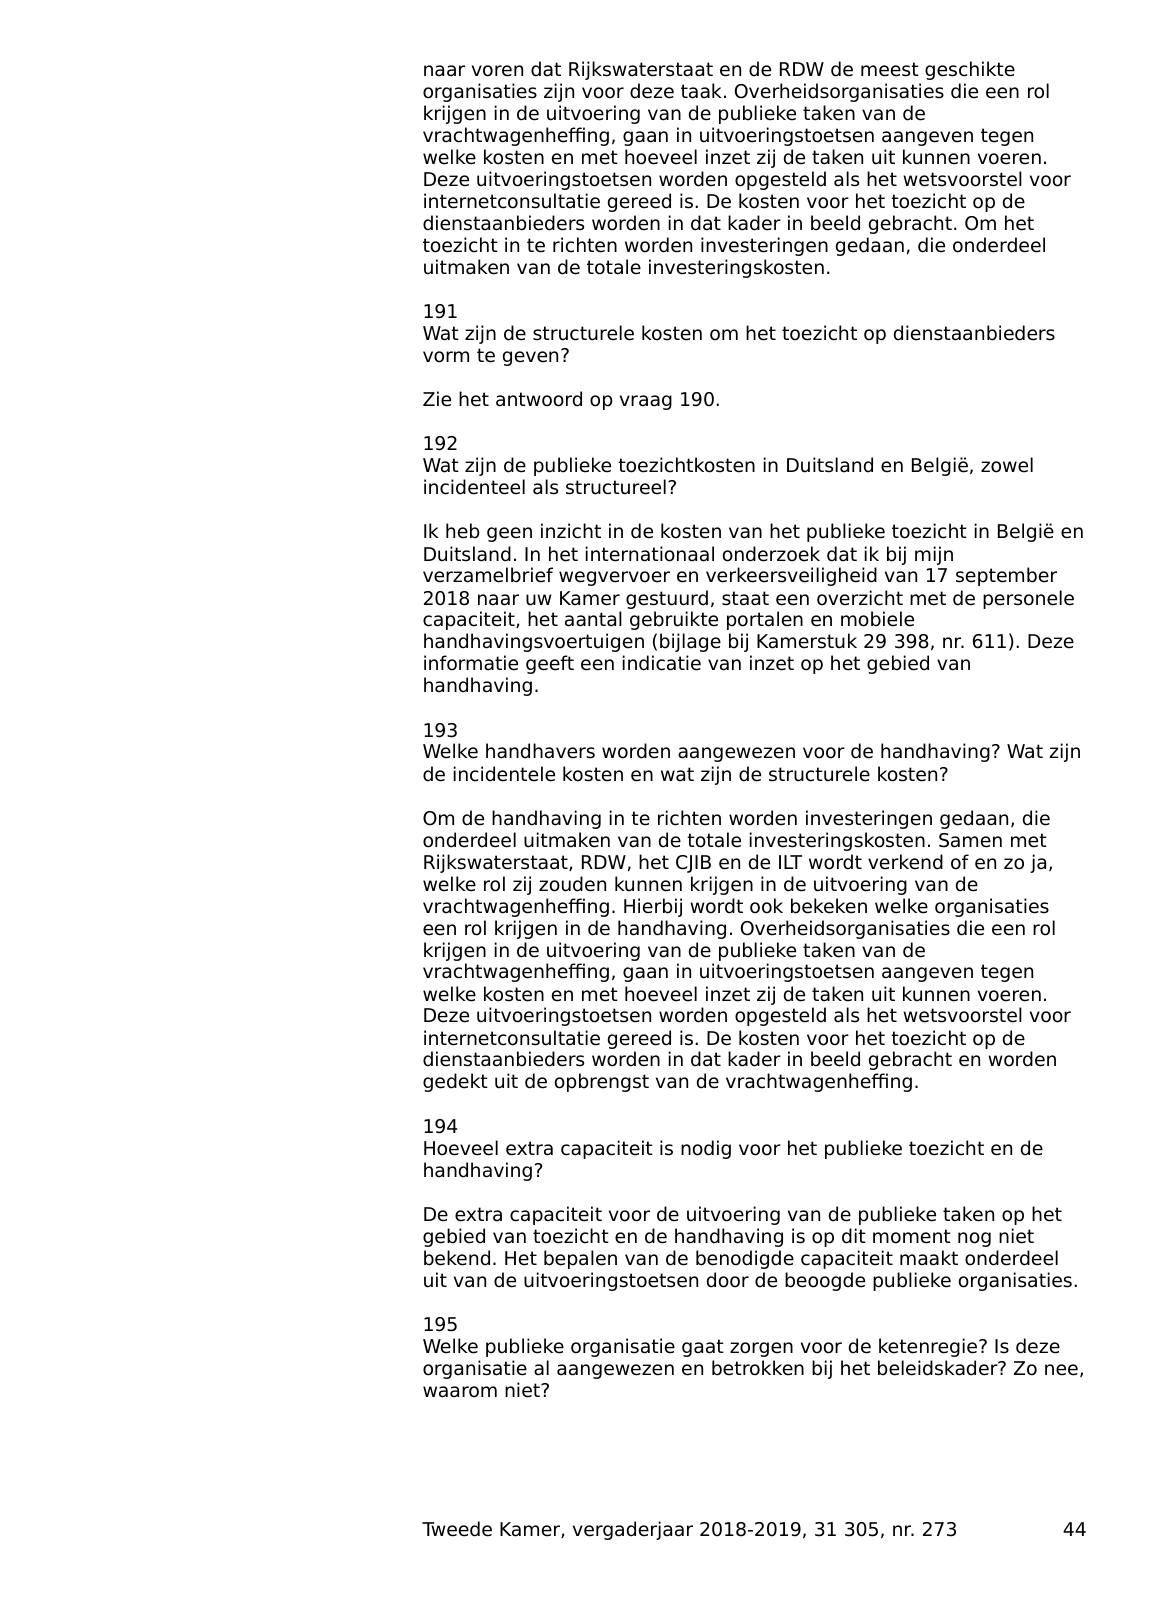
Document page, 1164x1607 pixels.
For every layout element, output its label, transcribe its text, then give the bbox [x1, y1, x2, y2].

text De extra capaciteit voor de uitvoering van de publieke taken op het gebied van toezicht en de handhaving is op dit moment nog niet bekend. Het bepalen van de benodigde capaciteit maakt onderdeel uit van de uitvoeringstoetsen door de beoogde publieke organisaties. [422, 1204, 1087, 1292]
text naar voren dat Rijkswaterstaat en de RDW de meest geschikte organisaties zijn voor deze taak. Overheidsorganisaties die een rol krijgen in de uitvoering van de publieke taken van de vrachtwagenheffing, gaan in uitvoeringstoetsen aangeven tegen welke kosten en met hoeveel inzet zij de taken uit kunnen voeren. Deze uitvoeringstoetsen worden opgesteld als het wetsvoorstel voor internetconsultatie gereed is. De kosten voor het toezicht op de dienstaanbieders worden in dat kader in beeld gebracht. Om het toezicht in te richten worden investeringen gedaan, die onderdeel uitmaken van de totale investeringskosten. [422, 59, 1087, 279]
text Om de handhaving in te richten worden investeringen gedaan, die onderdeel uitmaken van de totale investeringskosten. Samen met Rijkswaterstaat, RDW, het CJIB en de ILT wordt verkend of en zo ja, welke rol zij zouden kunnen krijgen in de uitvoering van de vrachtwagenheffing. Hierbij wordt ook bekeken welke organisaties een rol krijgen in de handhaving. Overheidsorganisaties die een rol krijgen in de uitvoering van de publieke taken van de vrachtwagenheffing, gaan in uitvoeringstoetsen aangeven tegen welke kosten en met hoeveel inzet zij de taken uit kunnen voeren. Deze uitvoeringstoetsen worden opgesteld als het wetsvoorstel voor internetconsultatie gereed is. De kosten voor het toezicht op de dienstaanbieders worden in dat kader in beeld gebracht en worden gedekt uit de opbrengst van de vrachtwagenheffing. [422, 808, 1087, 1093]
text Welke publieke organisatie gaat zorgen voor de ketenregie? Is deze organisatie al aangewezen en betrokken bij het beleidskader? Zo nee, waarom niet? [422, 1336, 1087, 1402]
text Wat zijn de publieke toezichtkosten in Duitsland en België, zowel incidenteel als structureel? [422, 455, 1087, 499]
text Wat zijn de structurele kosten om het toezicht op dienstaanbieders vorm te geven? [422, 323, 1087, 367]
text Ik heb geen inzicht in de kosten van het publieke toezicht in België en Duitsland. In het internationaal onderzoek dat ik bij mijn verzamelbrief wegvervoer en verkeersveiligheid van 17 september 2018 naar uw Kamer gestuurd, staat een overzicht met de personele capaciteit, het aantal gebruikte portalen en mobiele handhavingsvoertuigen (bijlage bij Kamerstuk 29 398, nr. 611). Deze informatie geeft een indicatie van inzet op het gebied van handhaving. [422, 521, 1087, 697]
text 194 [422, 1116, 1087, 1137]
text Hoeveel extra capaciteit is nodig voor het publieke toezicht en de handhaving? [422, 1137, 1087, 1181]
text 193 [422, 719, 1087, 741]
text Zie het antwoord op vraag 190. [422, 389, 1087, 411]
text 191 [422, 301, 1087, 323]
text 192 [422, 433, 1087, 455]
text Welke handhavers worden aangewezen voor de handhaving? Wat zijn de incidentele kosten en wat zijn de structurele kosten? [422, 741, 1087, 785]
text 195 [422, 1314, 1087, 1336]
